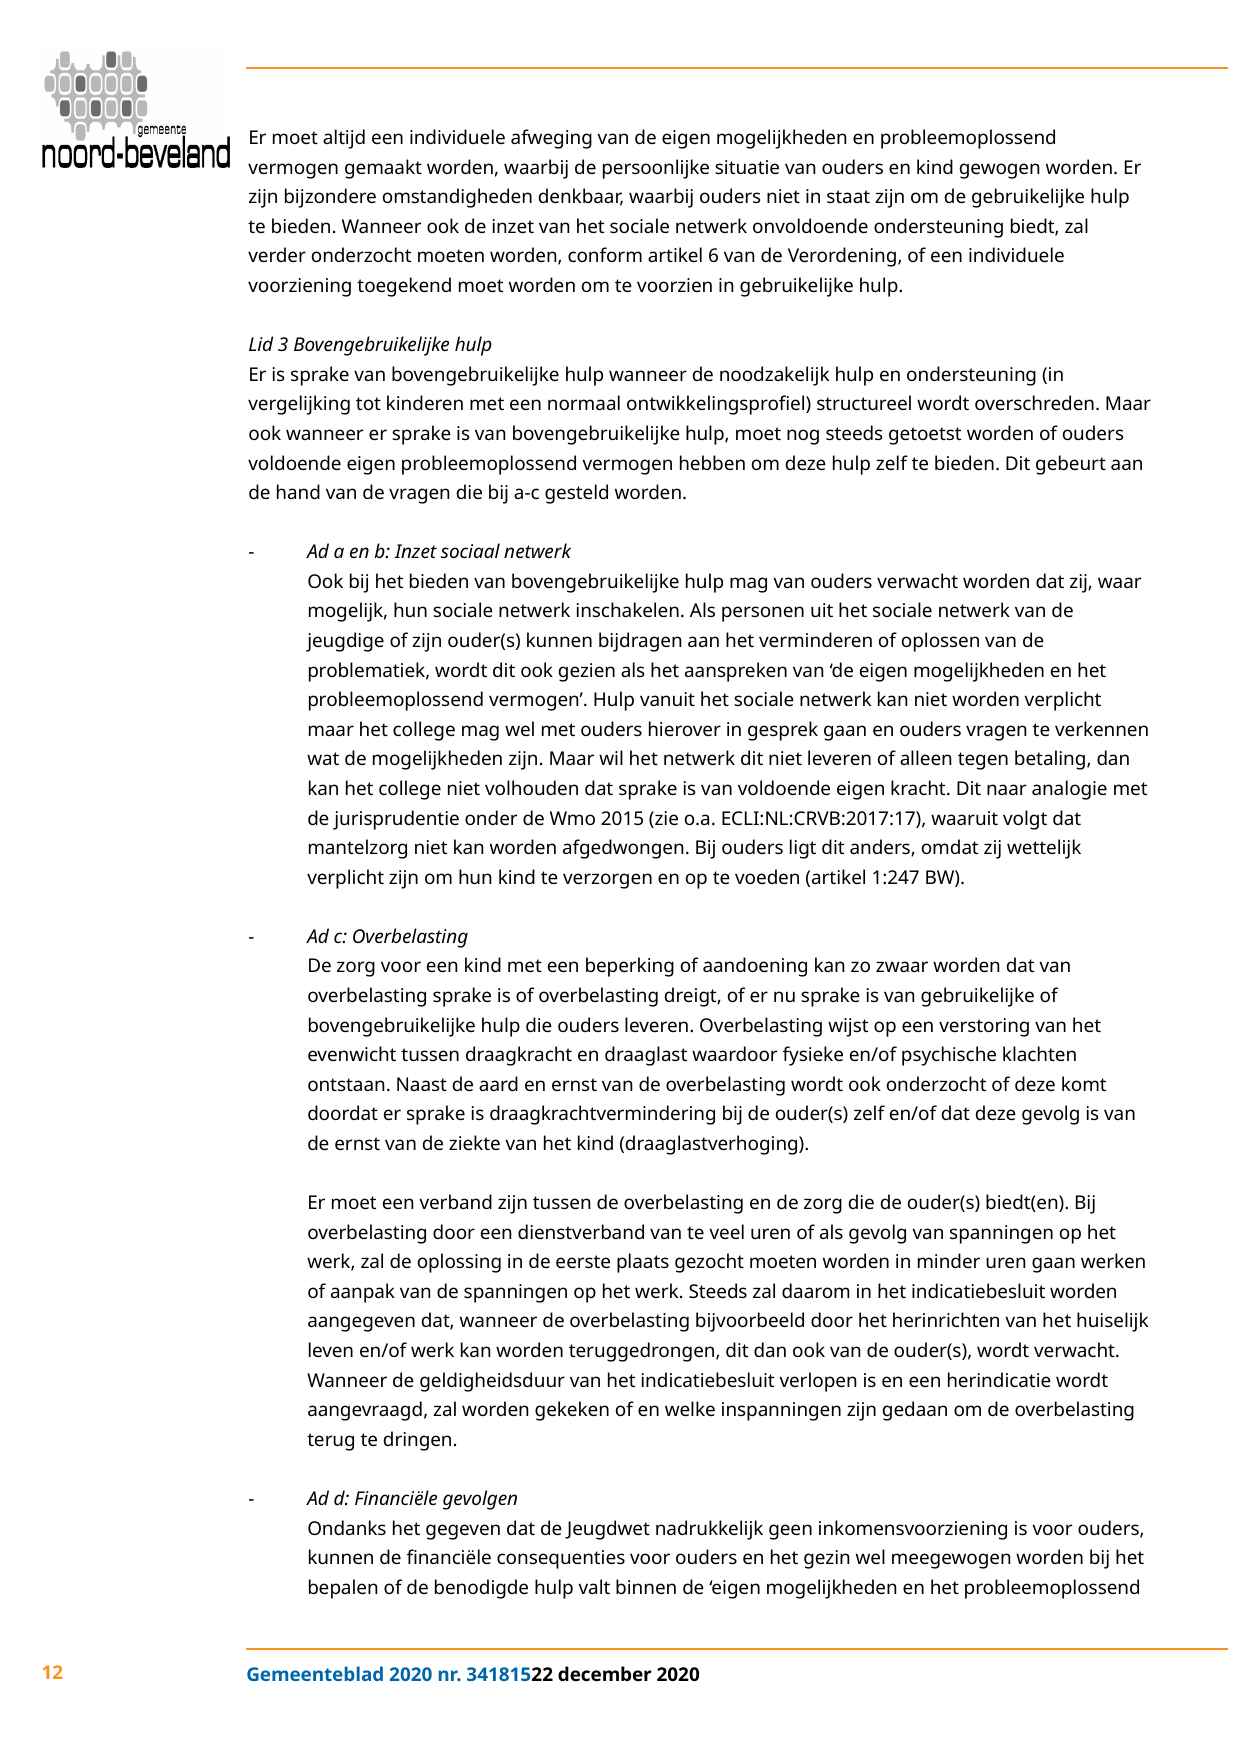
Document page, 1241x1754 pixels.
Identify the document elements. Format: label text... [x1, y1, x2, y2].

list Ook bij het bieden van bovengebruikelijke hulp mag van ouders verwacht worden dat zij, waar mogelijk, hun sociale netwerk inschakelen. Als personen uit het sociale netwerk van de jeugdige of zijn ouder(s) kunnen bijdragen aan het verminderen of oplossen van de problematiek, wordt dit ook gezien als het aanspreken van ‘de eigen mogelijkheden en het probleemoplossend vermogen’. Hulp vanuit het sociale netwerk kan niet worden verplicht maar het college mag wel met ouders hierover in gesprek gaan en ouders vragen te verkennen wat de mogelijkheden zijn. Maar wil het netwerk dit niet leveren of alleen tegen betaling, dan kan het college niet volhouden dat sprake is van voldoende eigen kracht. Dit naar analogie met de jurisprudentie onder de Wmo 2015 (zie o.a. ECLI:NL:CRVB:2017:17), waaruit volgt dat mantelzorg niet kan worden afgedwongen. Bij ouders ligt dit anders, omdat zij wettelijk verplicht zijn om hun kind te verzorgen en op te voeden (artikel 1:247 BW). [248, 568, 1152, 890]
text Er moet altijd een individuele afweging van de eigen mogelijkheden en probleemoplossend vermogen gemaakt worden, waarbij de persoonlijke situatie van ouders en kind gewogen worden. Er zijn bijzondere omstandigheden denkbaar, waarbij ouders niet in staat zijn om de gebruikelijke hulp te bieden. Wanneer ook de inzet van het sociale netwerk onvoldoende ondersteuning biedt, zal verder onderzocht moeten worden, conform artikel 6 van de Verordening, of een individuele voorziening toegekend moet worden om te voorzien in gebruikelijke hulp. [248, 124, 1152, 298]
text Er is sprake van bovengebruikelijke hulp wanneer de noodzakelijk hulp en ondersteuning (in vergelijking tot kinderen met een normaal ontwikkelingsprofiel) structureel wordt overschreden. Maar ook wanneer er sprake is van bovengebruikelijke hulp, moet nog steeds getoetst worden of ouders voldoende eigen probleemoplossend vermogen hebben om deze hulp zelf te bieden. Dit gebeurt aan de hand van de vragen die bij a-c gesteld worden. [248, 361, 1152, 505]
text Lid 3 Bovengebruikelijke hulp [248, 331, 1152, 357]
list Ad d: Financiële gevolgen [248, 1485, 1152, 1511]
list De zorg voor een kind met een beperking of aandoening kan zo zwaar worden dat van overbelasting sprake is of overbelasting dreigt, of er nu sprake is van gebruikelijke of bovengebruikelijke hulp die ouders leveren. Overbelasting wijst op een verstoring van het evenwicht tussen draagkracht en draaglast waardoor fysieke en/of psychische klachten ontstaan. Naast de aard en ernst van de overbelasting wordt ook onderzocht of deze komt doordat er sprake is draagkrachtvermindering bij de ouder(s) zelf en/of dat deze gevolg is van de ernst van de ziekte van het kind (draaglastverhoging). [248, 953, 1152, 1156]
list Ad c: Overbelasting [248, 923, 1152, 949]
list Er moet een verband zijn tussen de overbelasting en de zorg die de ouder(s) biedt(en). Bij overbelasting door een dienstverband van te veel uren of als gevolg van spanningen op het werk, zal de oplossing in de eerste plaats gezocht moeten worden in minder uren gaan werken of aanpak van de spanningen op het werk. Steeds zal daarom in het indicatiebesluit worden aangegeven dat, wanneer de overbelasting bijvoorbeeld door het herinrichten van het huiselijk leven en/of werk kan worden teruggedrongen, dit dan ook van de ouder(s), wordt verwacht. Wanneer de geldigheidsduur van het indicatiebesluit verlopen is en een herindicatie wordt aangevraagd, zal worden gekeken of en welke inspanningen zijn gedaan om de overbelasting terug te dringen. [248, 1189, 1152, 1452]
list Ondanks het gegeven dat de Jeugdwet nadrukkelijk geen inkomensvoorziening is voor ouders, kunnen de financiële consequenties voor ouders en het gezin wel meegewogen worden bij het bepalen of de benodigde hulp valt binnen de ‘eigen mogelijkheden en het probleemoplossend [248, 1515, 1152, 1600]
picture [41, 47, 231, 172]
list Ad a en b: Inzet sociaal netwerk [248, 538, 1152, 564]
